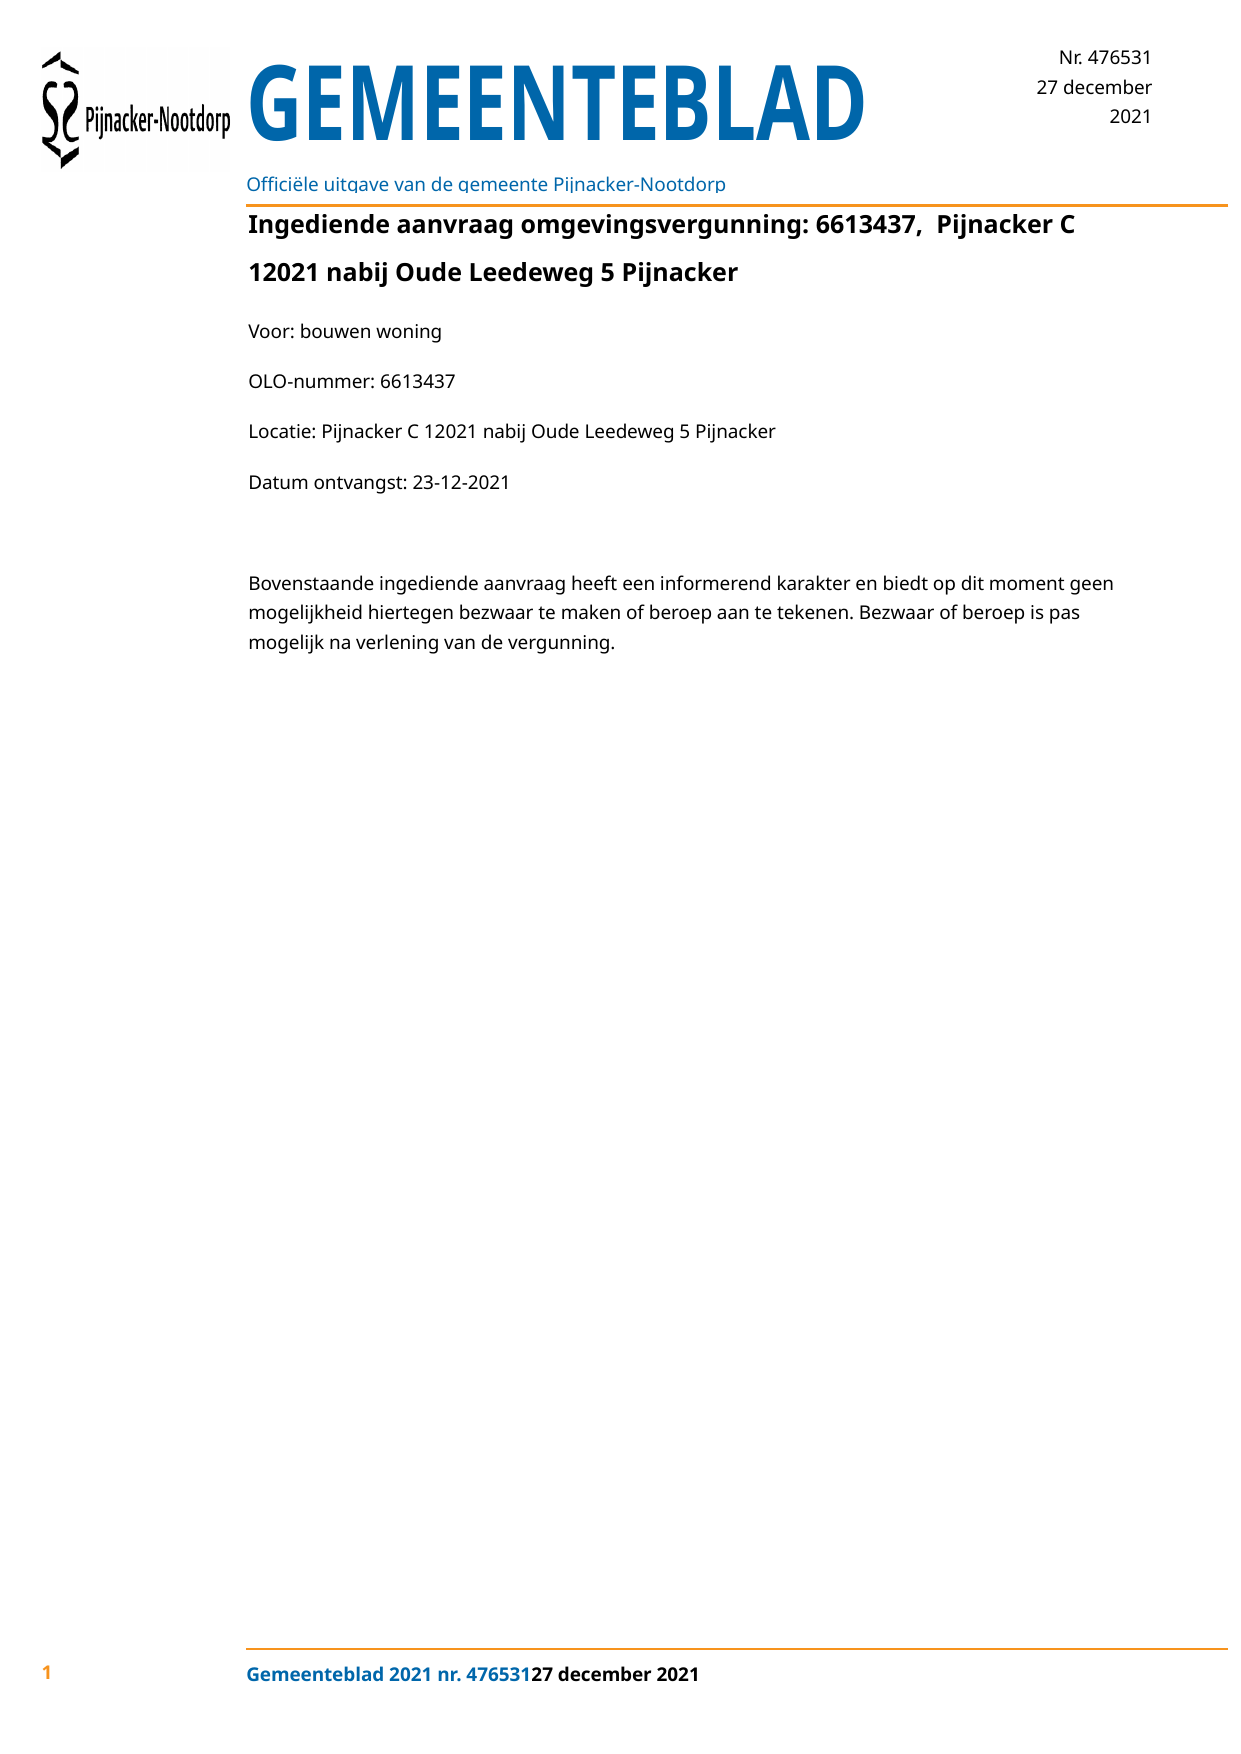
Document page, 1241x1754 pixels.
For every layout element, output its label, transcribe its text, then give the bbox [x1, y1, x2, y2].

text Datum ontvangst: 23-12-2021 [248, 469, 1152, 495]
picture [41, 47, 231, 172]
text Voor: bouwen woning [248, 318, 1152, 344]
text Locatie: Pijnacker C 12021 nabij Oude Leedeweg 5 Pijnacker [248, 419, 1152, 444]
text OLO-nummer: 6613437 [248, 368, 1152, 394]
text Ingediende aanvraag omgevingsvergunning: 6613437, Pijnacker C 12021 nabij Oude Leedeweg 5 Pijnacker [248, 207, 1152, 288]
text Bovenstaande ingediende aanvraag heeft een informerend karakter en biedt op dit moment geen mogelijkheid hiertegen bezwaar te maken of beroep aan te tekenen. Bezwaar of beroep is pas mogelijk na verlening van de vergunning. [248, 570, 1152, 655]
